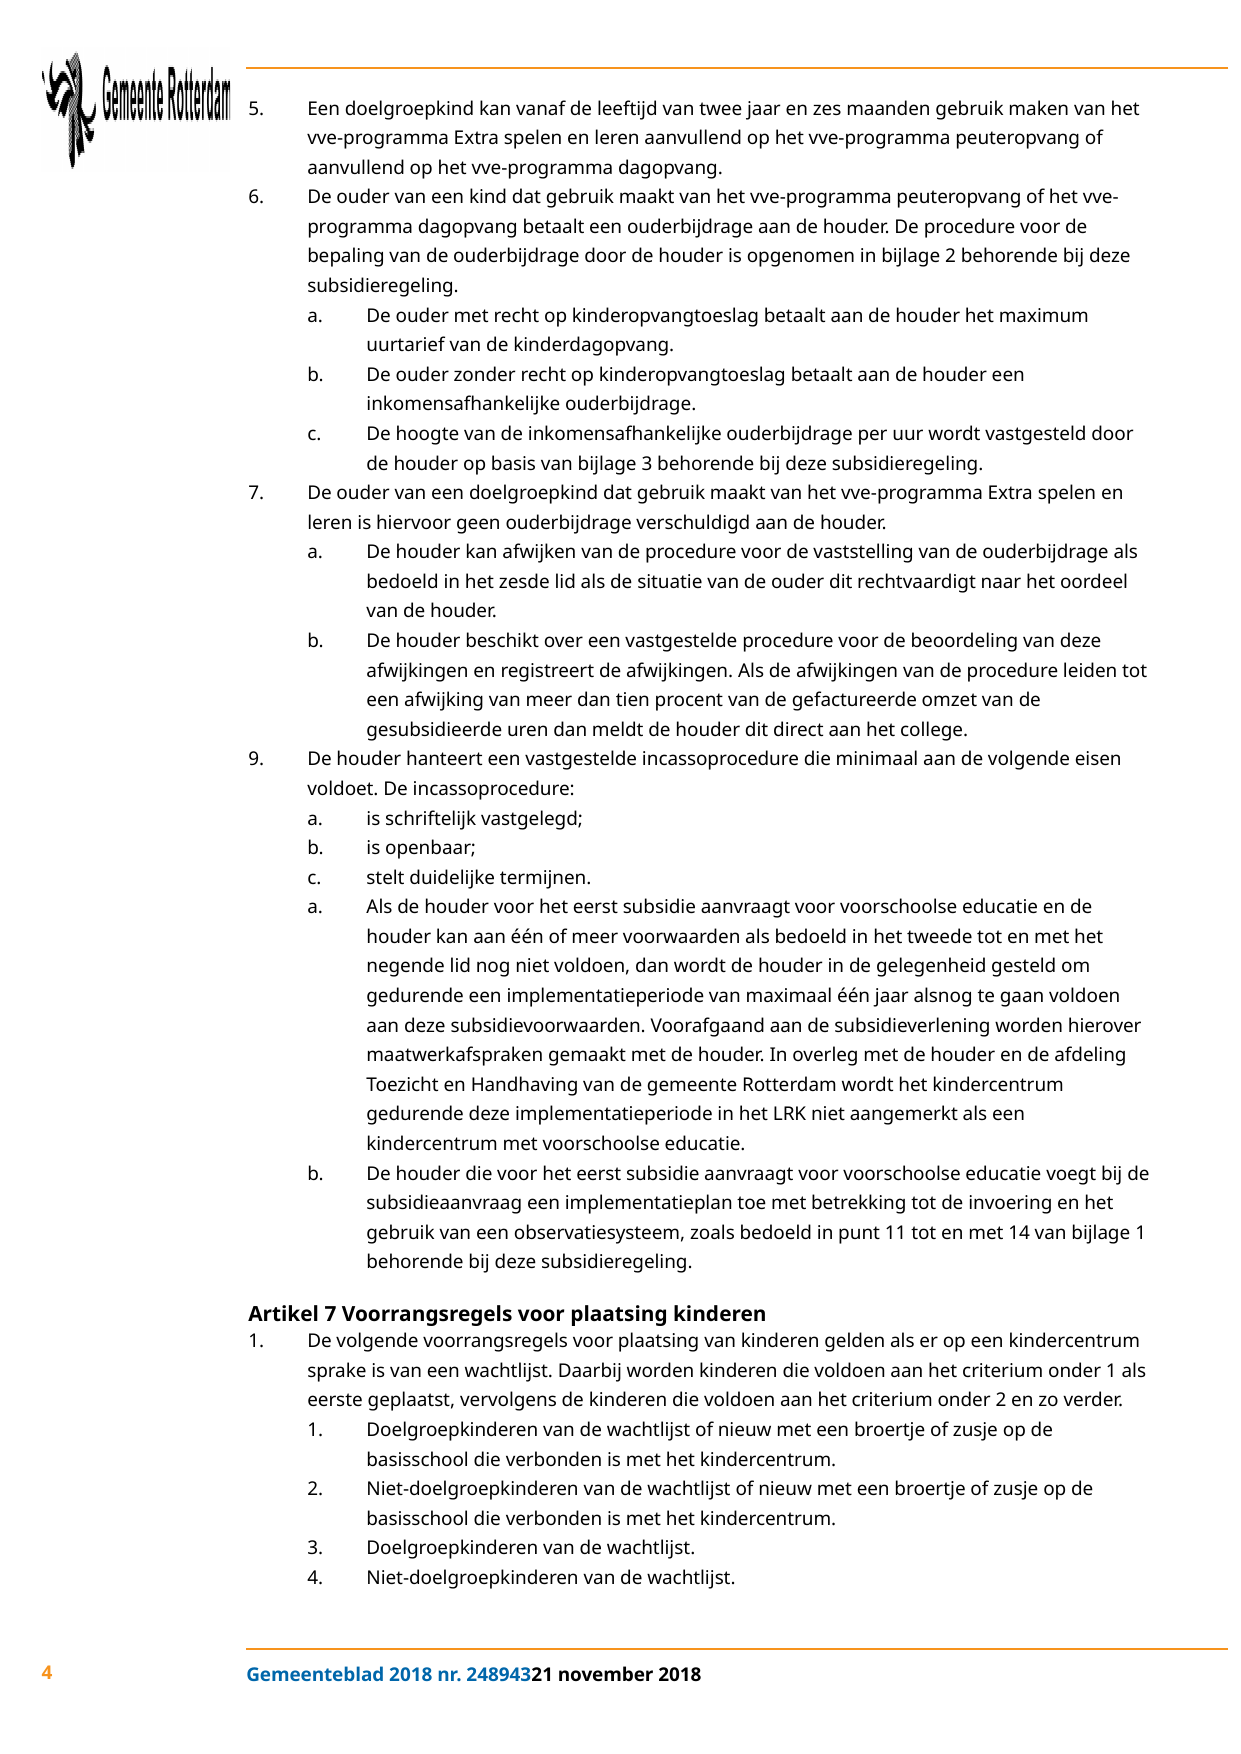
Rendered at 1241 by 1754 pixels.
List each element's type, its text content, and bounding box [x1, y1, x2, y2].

list De ouder van een kind dat gebruik maakt van het vve-programma peuteropvang of het vve-programma dagopvang betaalt een ouderbijdrage aan de houder. De procedure voor de bepaling van de ouderbijdrage door de houder is opgenomen in bijlage 2 behorende bij deze subsidieregeling. [248, 183, 1152, 298]
list Doelgroepkinderen van de wachtlijst of nieuw met een broertje of zusje op de basisschool die verbonden is met het kindercentrum. [307, 1416, 1152, 1471]
picture [41, 47, 231, 172]
list is schriftelijk vastgelegd; [307, 805, 1152, 831]
list De ouder van een doelgroepkind dat gebruik maakt van het vve-programma Extra spelen en leren is hiervoor geen ouderbijdrage verschuldigd aan de houder. [248, 479, 1152, 535]
list is openbaar; [307, 834, 1152, 860]
list De houder hanteert een vastgestelde incassoprocedure die minimaal aan de volgende eisen voldoet. De incassoprocedure: [248, 746, 1152, 801]
list De volgende voorrangsregels voor plaatsing van kinderen gelden als er op een kindercentrum sprake is van een wachtlijst. Daarbij worden kinderen die voldoen aan het criterium onder 1 als eerste geplaatst, vervolgens de kinderen die voldoen aan het criterium onder 2 en zo verder. [248, 1327, 1152, 1412]
list De houder kan afwijken van de procedure voor de vaststelling van de ouderbijdrage als bedoeld in het zesde lid als de situatie van de ouder dit rechtvaardigt naar het oordeel van de houder. [307, 538, 1152, 623]
list De ouder met recht op kinderopvangtoeslag betaalt aan de houder het maximum uurtarief van de kinderdagopvang. [307, 302, 1152, 357]
list Als de houder voor het eerst subsidie aanvraagt voor voorschoolse educatie en de houder kan aan één of meer voorwaarden als bedoeld in het tweede tot en met het negende lid nog niet voldoen, dan wordt de houder in de gelegenheid gesteld om gedurende een implementatieperiode van maximaal één jaar alsnog te gaan voldoen aan deze subsidievoorwaarden. Voorafgaand aan de subsidieverlening worden hierover maatwerkafspraken gemaakt met de houder. In overleg met de houder en de afdeling Toezicht en Handhaving van de gemeente Rotterdam wordt het kindercentrum gedurende deze implementatieperiode in het LRK niet aangemerkt als een kindercentrum met voorschoolse educatie. [307, 893, 1152, 1156]
list Doelgroepkinderen van de wachtlijst. [307, 1534, 1152, 1560]
list Niet-doelgroepkinderen van de wachtlijst. [307, 1564, 1152, 1590]
list De houder beschikt over een vastgestelde procedure voor de beoordeling van deze afwijkingen en registreert de afwijkingen. Als de afwijkingen van de procedure leiden tot een afwijking van meer dan tien procent van de gefactureerde omzet van de gesubsidieerde uren dan meldt de houder dit direct aan het college. [307, 627, 1152, 742]
list Niet-doelgroepkinderen van de wachtlijst of nieuw met een broertje of zusje op de basisschool die verbonden is met het kindercentrum. [307, 1475, 1152, 1531]
list De hoogte van de inkomensafhankelijke ouderbijdrage per uur wordt vastgesteld door de houder op basis van bijlage 3 behorende bij deze subsidieregeling. [307, 420, 1152, 476]
list stelt duidelijke termijnen. [307, 864, 1152, 890]
list Een doelgroepkind kan vanaf de leeftijd van twee jaar en zes maanden gebruik maken van het vve-programma Extra spelen en leren aanvullend op het vve-programma peuteropvang of aanvullend op het vve-programma dagopvang. [248, 95, 1152, 180]
list De ouder zonder recht op kinderopvangtoeslag betaalt aan de houder een inkomensafhankelijke ouderbijdrage. [307, 361, 1152, 416]
text Artikel 7 Voorrangsregels voor plaatsing kinderen [248, 1299, 1152, 1327]
list De houder die voor het eerst subsidie aanvraagt voor voorschoolse educatie voegt bij de subsidieaanvraag een implementatieplan toe met betrekking tot de invoering en het gebruik van een observatiesysteem, zoals bedoeld in punt 11 tot en met 14 van bijlage 1 behorende bij deze subsidieregeling. [307, 1160, 1152, 1274]
